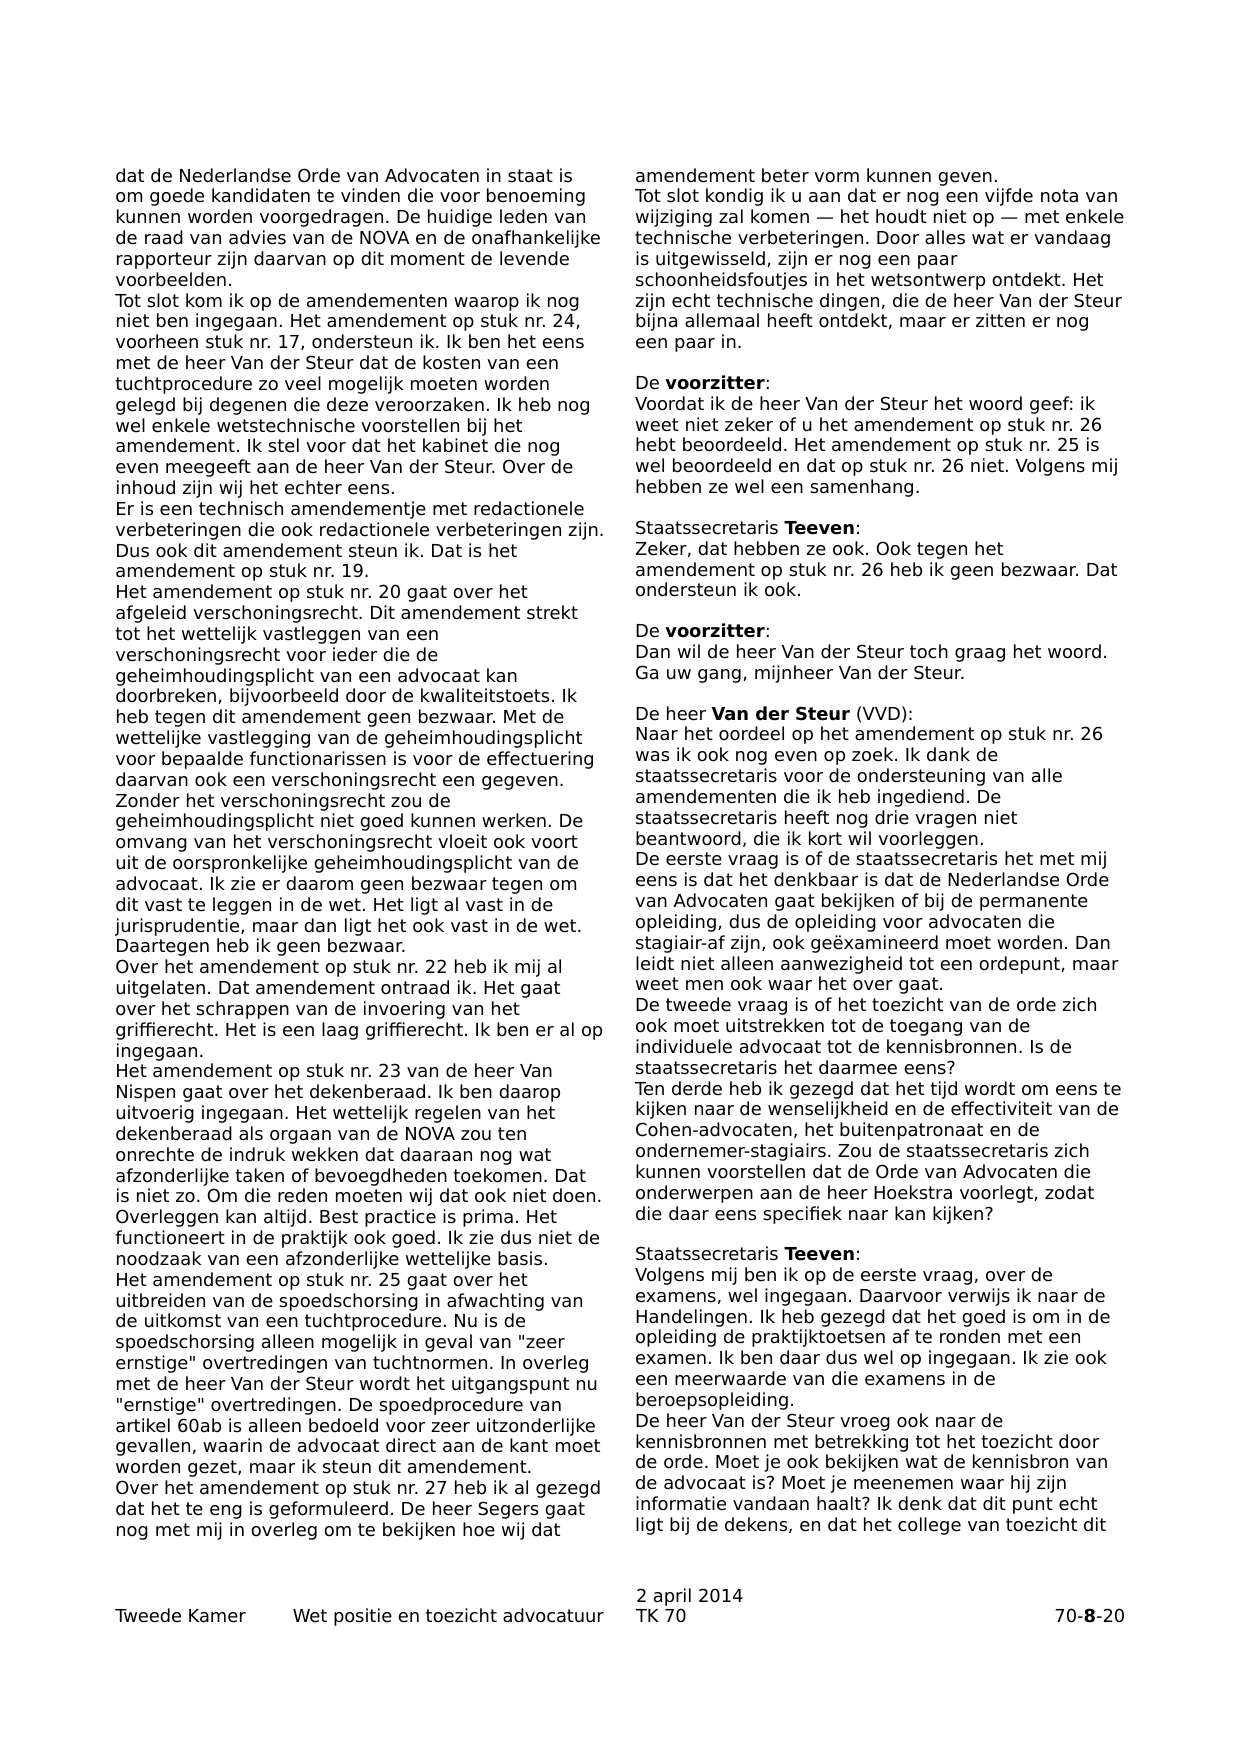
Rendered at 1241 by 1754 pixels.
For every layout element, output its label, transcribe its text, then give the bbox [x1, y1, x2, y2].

text Naar het oordeel op het amendement op stuk nr. 26 was ik ook nog even op zoek. Ik dank de staatssecretaris voor de ondersteuning van alle amendementen die ik heb ingediend. De staatssecretaris heeft nog drie vragen niet beantwoord, die ik kort wil voorleggen. [635, 724, 1125, 849]
text Dan wil de heer Van der Steur toch graag het woord. Ga uw gang, mijnheer Van der Steur. [635, 642, 1125, 683]
text Tot slot kondig ik u aan dat er nog een vijfde nota van wijziging zal komen — het houdt niet op — met enkele technische verbeteringen. Door alles wat er vandaag is uitgewisseld, zijn er nog een paar schoonheidsfoutjes in het wetsontwerp ontdekt. Het zijn echt technische dingen, die de heer Van der Steur bijna allemaal heeft ontdekt, maar er zitten er nog een paar in. [635, 186, 1125, 353]
text Tot slot kom ik op de amendementen waarop ik nog niet ben ingegaan. Het amendement op stuk nr. 24, voorheen stuk nr. 17, ondersteun ik. Ik ben het eens met de heer Van der Steur dat de kosten van een tuchtprocedure zo veel mogelijk moeten worden gelegd bij degenen die deze veroorzaken. Ik heb nog wel enkele wetstechnische voorstellen bij het amendement. Ik stel voor dat het kabinet die nog even meegeeft aan de heer Van der Steur. Over de inhoud zijn wij het echter eens. [115, 290, 605, 499]
text Het amendement op stuk nr. 20 gaat over het afgeleid verschoningsrecht. Dit amendement strekt tot het wettelijk vastleggen van een verschoningsrecht voor ieder die de geheimhoudingsplicht van een advocaat kan doorbreken, bijvoorbeeld door de kwaliteitstoets. Ik heb tegen dit amendement geen bezwaar. Met de wettelijke vastlegging van de geheimhoudingsplicht voor bepaalde functionarissen is voor de effectuering daarvan ook een verschoningsrecht een gegeven. Zonder het verschoningsrecht zou de geheimhoudingsplicht niet goed kunnen werken. De omvang van het verschoningsrecht vloeit ook voort uit de oorspronkelijke geheimhoudingsplicht van de advocaat. Ik zie er daarom geen bezwaar tegen om dit vast te leggen in de wet. Het ligt al vast in de jurisprudentie, maar dan ligt het ook vast in de wet. Daartegen heb ik geen bezwaar. [115, 582, 605, 957]
text De heer Van der Steur vroeg ook naar de kennisbronnen met betrekking tot het toezicht door de orde. Moet je ook bekijken wat de kennisbron van de advocaat is? Moet je meenemen waar hij zijn informatie vandaan haalt? Ik denk dat dit punt echt ligt bij de dekens, en dat het college van toezicht dit [635, 1411, 1125, 1536]
text Ten derde heb ik gezegd dat het tijd wordt om eens te kijken naar de wenselijkheid en de effectiviteit van de Cohen-advocaten, het buitenpatronaat en de ondernemer-stagiairs. Zou de staatssecretaris zich kunnen voorstellen dat de Orde van Advocaten die onderwerpen aan de heer Hoekstra voorlegt, zodat die daar eens specifiek naar kan kijken? [635, 1078, 1125, 1224]
text Het amendement op stuk nr. 23 van de heer Van Nispen gaat over het dekenberaad. Ik ben daarop uitvoerig ingegaan. Het wettelijk regelen van het dekenberaad als orgaan van de NOVA zou ten onrechte de indruk wekken dat daaraan nog wat afzonderlijke taken of bevoegdheden toekomen. Dat is niet zo. Om die reden moeten wij dat ook niet doen. Overleggen kan altijd. Best practice is prima. Het functioneert in de praktijk ook goed. Ik zie dus niet de noodzaak van een afzonderlijke wettelijke basis. [115, 1061, 605, 1269]
text Voordat ik de heer Van der Steur het woord geef: ik weet niet zeker of u het amendement op stuk nr. 26 hebt beoordeeld. Het amendement op stuk nr. 25 is wel beoordeeld en dat op stuk nr. 26 niet. Volgens mij hebben ze wel een samenhang. [635, 393, 1125, 498]
text De eerste vraag is of de staatssecretaris het met mij eens is dat het denkbaar is dat de Nederlandse Orde van Advocaten gaat bekijken of bij de permanente opleiding, dus de opleiding voor advocaten die stagiair-af zijn, ook geëxamineerd moet worden. Dan leidt niet alleen aanwezigheid tot een ordepunt, maar weet men ook waar het over gaat. [635, 849, 1125, 995]
text dat de Nederlandse Orde van Advocaten in staat is om goede kandidaten te vinden die voor benoeming kunnen worden voorgedragen. De huidige leden van de raad van advies van de NOVA en de onafhankelijke rapporteur zijn daarvan op dit moment de levende voorbeelden. [115, 165, 605, 290]
text De heer Van der Steur (VVD): [635, 703, 1125, 724]
text De voorzitter: [635, 621, 1125, 642]
text De tweede vraag is of het toezicht van de orde zich ook moet uitstrekken tot de toegang van de individuele advocaat tot de kennisbronnen. Is de staatssecretaris het daarmee eens? [635, 995, 1125, 1078]
text Over het amendement op stuk nr. 27 heb ik al gezegd dat het te eng is geformuleerd. De heer Segers gaat nog met mij in overleg om te bekijken hoe wij dat [115, 1478, 605, 1540]
text amendement beter vorm kunnen geven. [635, 165, 1125, 186]
text Zeker, dat hebben ze ook. Ook tegen het amendement op stuk nr. 26 heb ik geen bezwaar. Dat ondersteun ik ook. [635, 538, 1125, 601]
text Het amendement op stuk nr. 25 gaat over het uitbreiden van de spoedschorsing in afwachting van de uitkomst van een tuchtprocedure. Nu is de spoedschorsing alleen mogelijk in geval van "zeer ernstige" overtredingen van tuchtnormen. In overleg met de heer Van der Steur wordt het uitgangspunt nu "ernstige" overtredingen. De spoedprocedure van artikel 60ab is alleen bedoeld voor zeer uitzonderlijke gevallen, waarin de advocaat direct aan de kant moet worden gezet, maar ik steun dit amendement. [115, 1269, 605, 1478]
text Volgens mij ben ik op de eerste vraag, over de examens, wel ingegaan. Daarvoor verwijs ik naar de Handelingen. Ik heb gezegd dat het goed is om in de opleiding de praktijktoetsen af te ronden met een examen. Ik ben daar dus wel op ingegaan. Ik zie ook een meerwaarde van die examens in de beroepsopleiding. [635, 1265, 1125, 1411]
text Staatssecretaris Teeven: [635, 518, 1125, 538]
text Er is een technisch amendementje met redactionele verbeteringen die ook redactionele verbeteringen zijn. Dus ook dit amendement steun ik. Dat is het amendement op stuk nr. 19. [115, 499, 605, 582]
text De voorzitter: [635, 373, 1125, 393]
text Staatssecretaris Teeven: [635, 1244, 1125, 1265]
text Over het amendement op stuk nr. 22 heb ik mij al uitgelaten. Dat amendement ontraad ik. Het gaat over het schrappen van de invoering van het griffierecht. Het is een laag griffierecht. Ik ben er al op ingegaan. [115, 957, 605, 1061]
